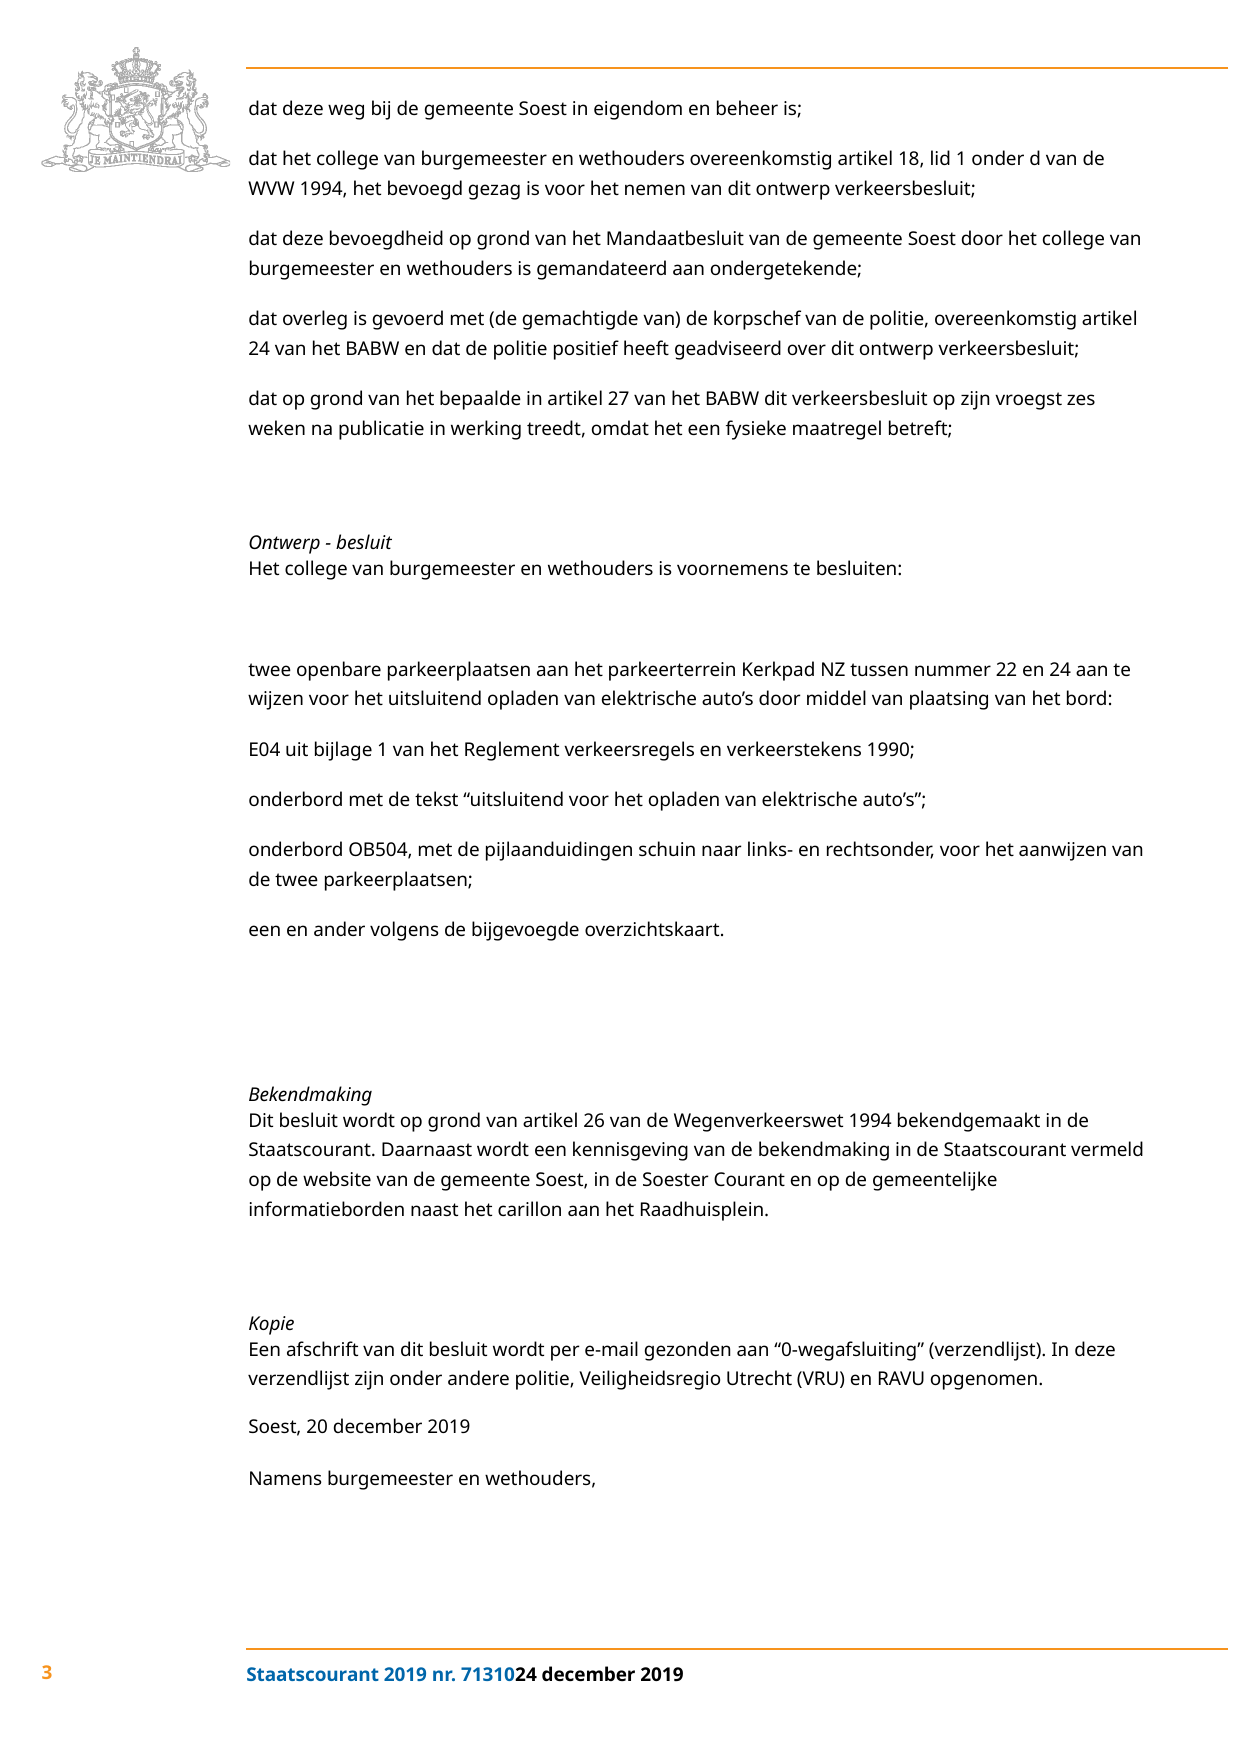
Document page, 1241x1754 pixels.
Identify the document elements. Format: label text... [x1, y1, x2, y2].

text Dit besluit wordt op grond van artikel 26 van de Wegenverkeerswet 1994 bekendgemaakt in de Staatscourant. Daarnaast wordt een kennisgeving van de bekendmaking in de Staatscourant vermeld op de website van de gemeente Soest, in de Soester Courant en op de gemeentelijke informatieborden naast het carillon aan het Raadhuisplein. [248, 1107, 1152, 1222]
text Bekendmaking [248, 1081, 1152, 1107]
text een en ander volgens de bijgevoegde overzichtskaart. [248, 917, 1152, 942]
text Een afschrift van dit besluit wordt per e-mail gezonden aan “0-wegafsluiting” (verzendlijst). In deze verzendlijst zijn onder andere politie, Veiligheidsregio Utrecht (VRU) en RAVU opgenomen. [248, 1336, 1152, 1391]
text onderbord met de tekst “uitsluitend voor het opladen van elektrische auto’s”; [248, 786, 1152, 812]
text dat het college van burgemeester en wethouders overeenkomstig artikel 18, lid 1 onder d van de WVW 1994, het bevoegd gezag is voor het nemen van dit ontwerp verkeersbesluit; [248, 145, 1152, 201]
picture [41, 47, 231, 172]
text onderbord OB504, met de pijlaanduidingen schuin naar links- en rechtsonder, voor het aanwijzen van de twee parkeerplaatsen; [248, 837, 1152, 892]
text twee openbare parkeerplaatsen aan het parkeerterrein Kerkpad NZ tussen nummer 22 en 24 aan te wijzen voor het uitsluitend opladen van elektrische auto’s door middel van plaatsing van het bord: [248, 656, 1152, 711]
text dat deze bevoegdheid op grond van het Mandaatbesluit van de gemeente Soest door het college van burgemeester en wethouders is gemandateerd aan ondergetekende; [248, 225, 1152, 281]
text Namens burgemeester en wethouders, [248, 1465, 1152, 1491]
text Soest, 20 december 2019 [248, 1413, 1152, 1439]
text Kopie [248, 1310, 1152, 1336]
text dat op grond van het bepaalde in artikel 27 van het BABW dit verkeersbesluit op zijn vroegst zes weken na publicatie in werking treedt, omdat het een fysieke maatregel betreft; [248, 385, 1152, 441]
text dat overleg is gevoerd met (de gemachtigde van) de korpschef van de politie, overeenkomstig artikel 24 van het BABW en dat de politie positief heeft geadviseerd over dit ontwerp verkeersbesluit; [248, 305, 1152, 361]
text dat deze weg bij de gemeente Soest in eigendom en beheer is; [248, 95, 1152, 121]
text E04 uit bijlage 1 van het Reglement verkeersregels en verkeerstekens 1990; [248, 736, 1152, 761]
text Ontwerp - besluit [248, 529, 1152, 555]
text Het college van burgemeester en wethouders is voornemens te besluiten: [248, 555, 1152, 581]
